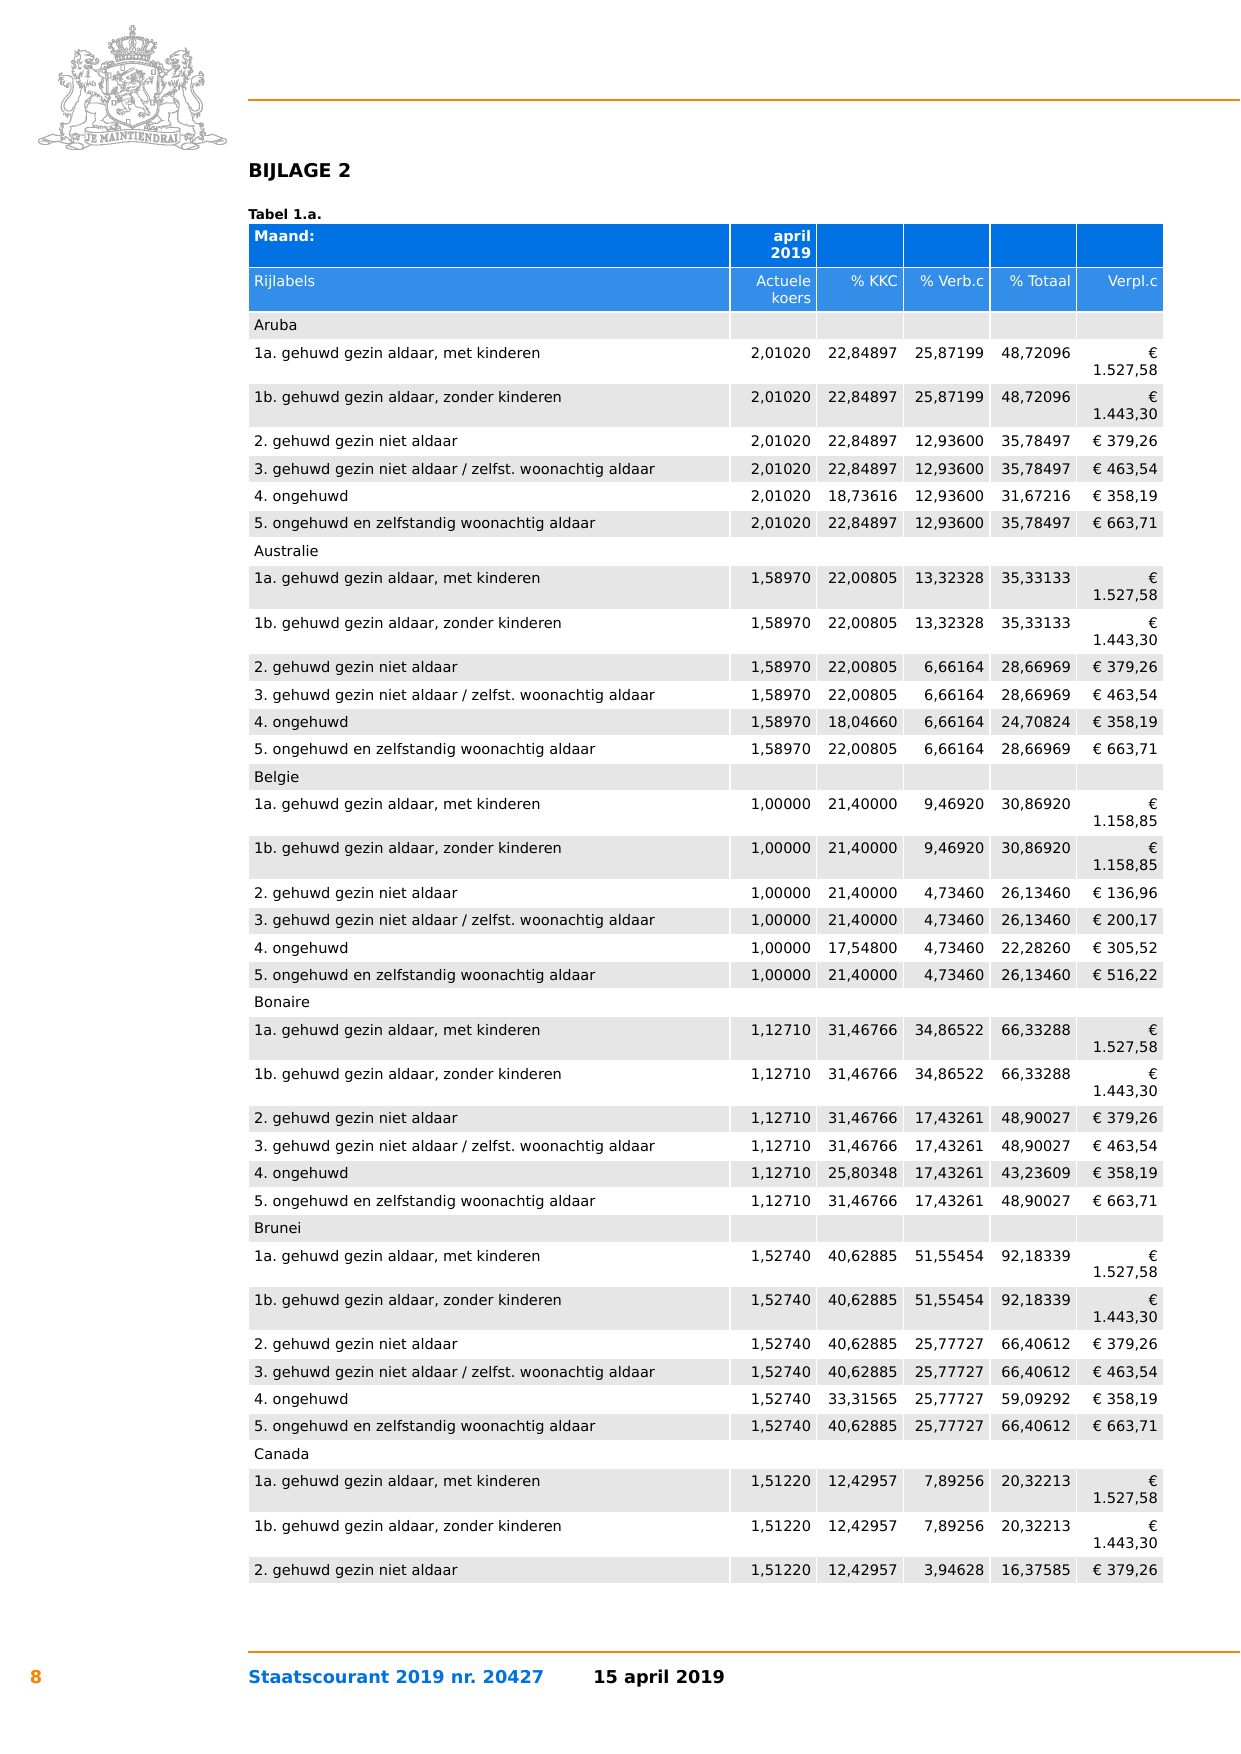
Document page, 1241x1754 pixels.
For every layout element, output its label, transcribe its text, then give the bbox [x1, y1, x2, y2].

table_cell € 358,19 [1077, 709, 1163, 735]
table_cell 22,84897 [817, 340, 903, 383]
table_cell 66,33288 [991, 1017, 1076, 1060]
table_cell € 379,26 [1077, 1557, 1163, 1583]
table_cell Brunei [249, 1215, 729, 1242]
table_cell 1a. gehuwd gezin aldaar, met kinderen [249, 791, 729, 834]
picture [38, 25, 227, 150]
table_cell april 2019 [731, 224, 816, 267]
table_cell 24,70824 [991, 709, 1076, 735]
table_cell € 516,22 [1077, 962, 1163, 988]
table_cell [1077, 1215, 1163, 1242]
table_cell 34,86522 [904, 1061, 989, 1105]
table_cell 66,33288 [991, 1061, 1076, 1105]
table_cell 25,77727 [904, 1386, 989, 1413]
table_cell Aruba [249, 313, 729, 339]
table_cell € 200,17 [1077, 908, 1163, 934]
table_cell [731, 990, 816, 1016]
table_cell 25,77727 [904, 1331, 989, 1358]
table_cell 22,84897 [817, 384, 903, 427]
table_cell Rijlabels [249, 268, 729, 311]
table_cell 1,52740 [731, 1243, 816, 1286]
table_cell 4. ongehuwd [249, 1386, 729, 1413]
table_cell 66,40612 [991, 1359, 1076, 1385]
table_cell 6,66164 [904, 654, 989, 681]
table_cell 26,13460 [991, 962, 1076, 988]
table_cell 31,46766 [817, 1188, 903, 1214]
table_cell [1077, 1441, 1163, 1467]
table_cell 12,93600 [904, 511, 989, 537]
table_cell 1,12710 [731, 1061, 816, 1105]
table_cell 2. gehuwd gezin niet aldaar [249, 1106, 729, 1132]
table_cell 43,23609 [991, 1161, 1076, 1187]
table_cell 66,40612 [991, 1331, 1076, 1358]
table_cell Bonaire [249, 990, 729, 1016]
table_cell 12,93600 [904, 483, 989, 510]
table_cell 2,01020 [731, 456, 816, 482]
table_cell 40,62885 [817, 1287, 903, 1330]
table_cell Verpl.c [1077, 268, 1163, 311]
table_cell 5. ongehuwd en zelfstandig woonachtig aldaar [249, 962, 729, 988]
table_cell [1077, 990, 1163, 1016]
table_cell 2,01020 [731, 429, 816, 455]
table_cell [904, 990, 989, 1016]
table_cell 25,87199 [904, 340, 989, 383]
table_cell 31,46766 [817, 1061, 903, 1105]
table_cell 12,93600 [904, 429, 989, 455]
table_cell 4. ongehuwd [249, 709, 729, 735]
table_cell € 663,71 [1077, 511, 1163, 537]
table_cell 1,12710 [731, 1017, 816, 1060]
table_cell [904, 538, 989, 564]
table_cell 1b. gehuwd gezin aldaar, zonder kinderen [249, 836, 729, 879]
table_cell 6,66164 [904, 709, 989, 735]
subtitle BIJLAGE 2 [248, 160, 1163, 182]
table_cell 2,01020 [731, 483, 816, 510]
table_cell 12,42957 [817, 1513, 903, 1556]
table_cell 13,32328 [904, 566, 989, 609]
table_cell [991, 538, 1076, 564]
table_cell 1,00000 [731, 836, 816, 879]
table_cell 4. ongehuwd [249, 935, 729, 961]
table_cell € 1.443,30 [1077, 1513, 1163, 1556]
table_cell 30,86920 [991, 791, 1076, 834]
table_cell 1,12710 [731, 1161, 816, 1187]
table_cell [731, 1441, 816, 1467]
table_cell 35,33133 [991, 610, 1076, 653]
table_cell 40,62885 [817, 1331, 903, 1358]
table_cell 34,86522 [904, 1017, 989, 1060]
table_cell [991, 764, 1076, 790]
table_cell 2. gehuwd gezin niet aldaar [249, 429, 729, 455]
table_cell 31,46766 [817, 1017, 903, 1060]
table_cell 51,55454 [904, 1243, 989, 1286]
table_cell 16,37585 [991, 1557, 1076, 1583]
table_header Tabel 1.a. [248, 207, 1163, 223]
table_cell € 1.527,58 [1077, 1017, 1163, 1060]
table_cell 1,58970 [731, 610, 816, 653]
table_cell 22,84897 [817, 456, 903, 482]
table_cell 1,00000 [731, 935, 816, 961]
table_cell 30,86920 [991, 836, 1076, 879]
table_cell [817, 990, 903, 1016]
table_cell 1,58970 [731, 654, 816, 681]
table_cell 40,62885 [817, 1414, 903, 1440]
table_cell 2,01020 [731, 511, 816, 537]
table_cell 18,04660 [817, 709, 903, 735]
table_cell 4,73460 [904, 908, 989, 934]
table_cell 2. gehuwd gezin niet aldaar [249, 1331, 729, 1358]
table_cell 12,93600 [904, 456, 989, 482]
table_cell 25,87199 [904, 384, 989, 427]
table_cell 35,33133 [991, 566, 1076, 609]
table_cell € 358,19 [1077, 1161, 1163, 1187]
table_cell 3. gehuwd gezin niet aldaar / zelfst. woonachtig aldaar [249, 682, 729, 708]
table_cell [904, 764, 989, 790]
table_cell 35,78497 [991, 456, 1076, 482]
table_cell 1b. gehuwd gezin aldaar, zonder kinderen [249, 1287, 729, 1330]
table_cell [817, 764, 903, 790]
table_cell 1,51220 [731, 1469, 816, 1512]
table_cell 40,62885 [817, 1243, 903, 1286]
table_cell [731, 538, 816, 564]
table_cell 22,84897 [817, 429, 903, 455]
table_cell [817, 1441, 903, 1467]
table_cell Maand: [249, 224, 729, 267]
table_cell 92,18339 [991, 1243, 1076, 1286]
table_cell € 663,71 [1077, 1414, 1163, 1440]
table_cell 1,12710 [731, 1133, 816, 1159]
table_cell 59,09292 [991, 1386, 1076, 1413]
table_cell 7,89256 [904, 1513, 989, 1556]
table_cell 26,13460 [991, 908, 1076, 934]
table_cell [1077, 224, 1163, 267]
table_cell € 463,54 [1077, 682, 1163, 708]
table_cell 22,00805 [817, 682, 903, 708]
table_cell € 379,26 [1077, 654, 1163, 681]
table_cell € 463,54 [1077, 456, 1163, 482]
table_cell 31,46766 [817, 1106, 903, 1132]
table_cell [817, 313, 903, 339]
table_cell 2. gehuwd gezin niet aldaar [249, 654, 729, 681]
table_cell € 663,71 [1077, 1188, 1163, 1214]
table_cell 21,40000 [817, 962, 903, 988]
table_cell € 663,71 [1077, 736, 1163, 763]
table_cell 25,77727 [904, 1359, 989, 1385]
table_cell 1,58970 [731, 566, 816, 609]
table_cell 1a. gehuwd gezin aldaar, met kinderen [249, 340, 729, 383]
table_cell 1,51220 [731, 1557, 816, 1583]
table_cell € 1.527,58 [1077, 1469, 1163, 1512]
table_cell 22,28260 [991, 935, 1076, 961]
table_cell 48,90027 [991, 1188, 1076, 1214]
table_cell 3. gehuwd gezin niet aldaar / zelfst. woonachtig aldaar [249, 456, 729, 482]
table_cell 28,66969 [991, 682, 1076, 708]
table_cell € 136,96 [1077, 880, 1163, 906]
table_cell 22,00805 [817, 654, 903, 681]
table_cell 1b. gehuwd gezin aldaar, zonder kinderen [249, 384, 729, 427]
table_cell 4,73460 [904, 962, 989, 988]
table_cell 1,52740 [731, 1386, 816, 1413]
table_cell [817, 538, 903, 564]
table_cell 20,32213 [991, 1513, 1076, 1556]
table_cell 2,01020 [731, 384, 816, 427]
table_cell 35,78497 [991, 429, 1076, 455]
table_cell 17,43261 [904, 1133, 989, 1159]
table_cell 31,67216 [991, 483, 1076, 510]
table_cell Actuele koers [731, 268, 816, 311]
table_cell € 1.527,58 [1077, 1243, 1163, 1286]
table_cell € 1.527,58 [1077, 566, 1163, 609]
table_cell 1,52740 [731, 1414, 816, 1440]
table_cell 28,66969 [991, 654, 1076, 681]
table_cell € 1.527,58 [1077, 340, 1163, 383]
table_cell Belgie [249, 764, 729, 790]
table_cell 17,43261 [904, 1161, 989, 1187]
table_cell 17,43261 [904, 1106, 989, 1132]
table_cell [904, 224, 989, 267]
table_cell 18,73616 [817, 483, 903, 510]
table_cell 1,58970 [731, 709, 816, 735]
table_cell € 1.443,30 [1077, 384, 1163, 427]
table_cell Australie [249, 538, 729, 564]
table_cell Canada [249, 1441, 729, 1467]
table_cell 1,58970 [731, 682, 816, 708]
table_cell [991, 1215, 1076, 1242]
table_cell 28,66969 [991, 736, 1076, 763]
table_cell 35,78497 [991, 511, 1076, 537]
table_cell 22,00805 [817, 566, 903, 609]
table_cell 4,73460 [904, 935, 989, 961]
table_cell 20,32213 [991, 1469, 1076, 1512]
table_cell [817, 224, 903, 267]
table_cell 2. gehuwd gezin niet aldaar [249, 1557, 729, 1583]
table_cell 2. gehuwd gezin niet aldaar [249, 880, 729, 906]
table_cell 1b. gehuwd gezin aldaar, zonder kinderen [249, 610, 729, 653]
table_cell 25,80348 [817, 1161, 903, 1187]
table_cell [991, 1441, 1076, 1467]
table_cell 22,84897 [817, 511, 903, 537]
table_cell 1,52740 [731, 1287, 816, 1330]
table_cell 31,46766 [817, 1133, 903, 1159]
table_cell 7,89256 [904, 1469, 989, 1512]
table_cell 92,18339 [991, 1287, 1076, 1330]
table_cell 17,43261 [904, 1188, 989, 1214]
table_cell 5. ongehuwd en zelfstandig woonachtig aldaar [249, 511, 729, 537]
table_cell 13,32328 [904, 610, 989, 653]
table_cell € 463,54 [1077, 1133, 1163, 1159]
table_cell [817, 1215, 903, 1242]
table_cell % Totaal [991, 268, 1076, 311]
table_cell 1a. gehuwd gezin aldaar, met kinderen [249, 1243, 729, 1286]
table_cell [991, 990, 1076, 1016]
table_cell € 1.158,85 [1077, 836, 1163, 879]
table_cell 48,72096 [991, 384, 1076, 427]
table_cell 1a. gehuwd gezin aldaar, met kinderen [249, 1017, 729, 1060]
table_cell [1077, 538, 1163, 564]
table_cell [1077, 764, 1163, 790]
table_cell [1077, 313, 1163, 339]
table_cell 25,77727 [904, 1414, 989, 1440]
table_cell [731, 764, 816, 790]
table_cell € 463,54 [1077, 1359, 1163, 1385]
table_cell 22,00805 [817, 736, 903, 763]
table_cell 21,40000 [817, 791, 903, 834]
table_cell € 1.443,30 [1077, 1287, 1163, 1330]
table_cell 5. ongehuwd en zelfstandig woonachtig aldaar [249, 736, 729, 763]
table_cell 3. gehuwd gezin niet aldaar / zelfst. woonachtig aldaar [249, 1133, 729, 1159]
table_cell 3. gehuwd gezin niet aldaar / zelfst. woonachtig aldaar [249, 908, 729, 934]
table_cell € 1.443,30 [1077, 1061, 1163, 1105]
table_cell € 379,26 [1077, 1106, 1163, 1132]
table_cell [731, 313, 816, 339]
table_cell 5. ongehuwd en zelfstandig woonachtig aldaar [249, 1414, 729, 1440]
table_cell 4. ongehuwd [249, 483, 729, 510]
table_cell 33,31565 [817, 1386, 903, 1413]
table_cell 12,42957 [817, 1557, 903, 1583]
table_cell 1,00000 [731, 880, 816, 906]
table_cell % KKC [817, 268, 903, 311]
table_cell 1,52740 [731, 1359, 816, 1385]
table_cell 9,46920 [904, 791, 989, 834]
table_cell 5. ongehuwd en zelfstandig woonachtig aldaar [249, 1188, 729, 1214]
table_cell 40,62885 [817, 1359, 903, 1385]
table_cell 51,55454 [904, 1287, 989, 1330]
table_cell 21,40000 [817, 836, 903, 879]
table_cell [731, 1215, 816, 1242]
table_cell 1,00000 [731, 791, 816, 834]
table_cell € 379,26 [1077, 429, 1163, 455]
table_cell 1,12710 [731, 1106, 816, 1132]
table_cell 1a. gehuwd gezin aldaar, met kinderen [249, 1469, 729, 1512]
table_cell 48,72096 [991, 340, 1076, 383]
table_cell 1,58970 [731, 736, 816, 763]
table_cell 17,54800 [817, 935, 903, 961]
table_cell 21,40000 [817, 880, 903, 906]
table_cell 21,40000 [817, 908, 903, 934]
table_cell 4. ongehuwd [249, 1161, 729, 1187]
table_cell [991, 313, 1076, 339]
table_cell 1,12710 [731, 1188, 816, 1214]
table_cell 3,94628 [904, 1557, 989, 1583]
table_cell 1,51220 [731, 1513, 816, 1556]
table_cell 9,46920 [904, 836, 989, 879]
table_cell € 1.158,85 [1077, 791, 1163, 834]
table_cell € 305,52 [1077, 935, 1163, 961]
table_cell € 358,19 [1077, 1386, 1163, 1413]
table_cell 2,01020 [731, 340, 816, 383]
table_cell 3. gehuwd gezin niet aldaar / zelfst. woonachtig aldaar [249, 1359, 729, 1385]
table_cell % Verb.c [904, 268, 989, 311]
table_cell € 358,19 [1077, 483, 1163, 510]
table_cell 1b. gehuwd gezin aldaar, zonder kinderen [249, 1061, 729, 1105]
table_cell 12,42957 [817, 1469, 903, 1512]
table_cell 48,90027 [991, 1106, 1076, 1132]
table_cell € 1.443,30 [1077, 610, 1163, 653]
table_cell 1,00000 [731, 962, 816, 988]
table_cell 6,66164 [904, 736, 989, 763]
table_cell 22,00805 [817, 610, 903, 653]
table_cell 1a. gehuwd gezin aldaar, met kinderen [249, 566, 729, 609]
table_cell [991, 224, 1076, 267]
table_cell 26,13460 [991, 880, 1076, 906]
table_cell [904, 313, 989, 339]
table_cell 1,00000 [731, 908, 816, 934]
table_cell [904, 1215, 989, 1242]
table_cell 4,73460 [904, 880, 989, 906]
table_cell 6,66164 [904, 682, 989, 708]
table_cell 66,40612 [991, 1414, 1076, 1440]
table_cell 1b. gehuwd gezin aldaar, zonder kinderen [249, 1513, 729, 1556]
table_cell 1,52740 [731, 1331, 816, 1358]
table_cell [904, 1441, 989, 1467]
table_cell 48,90027 [991, 1133, 1076, 1159]
table_cell € 379,26 [1077, 1331, 1163, 1358]
